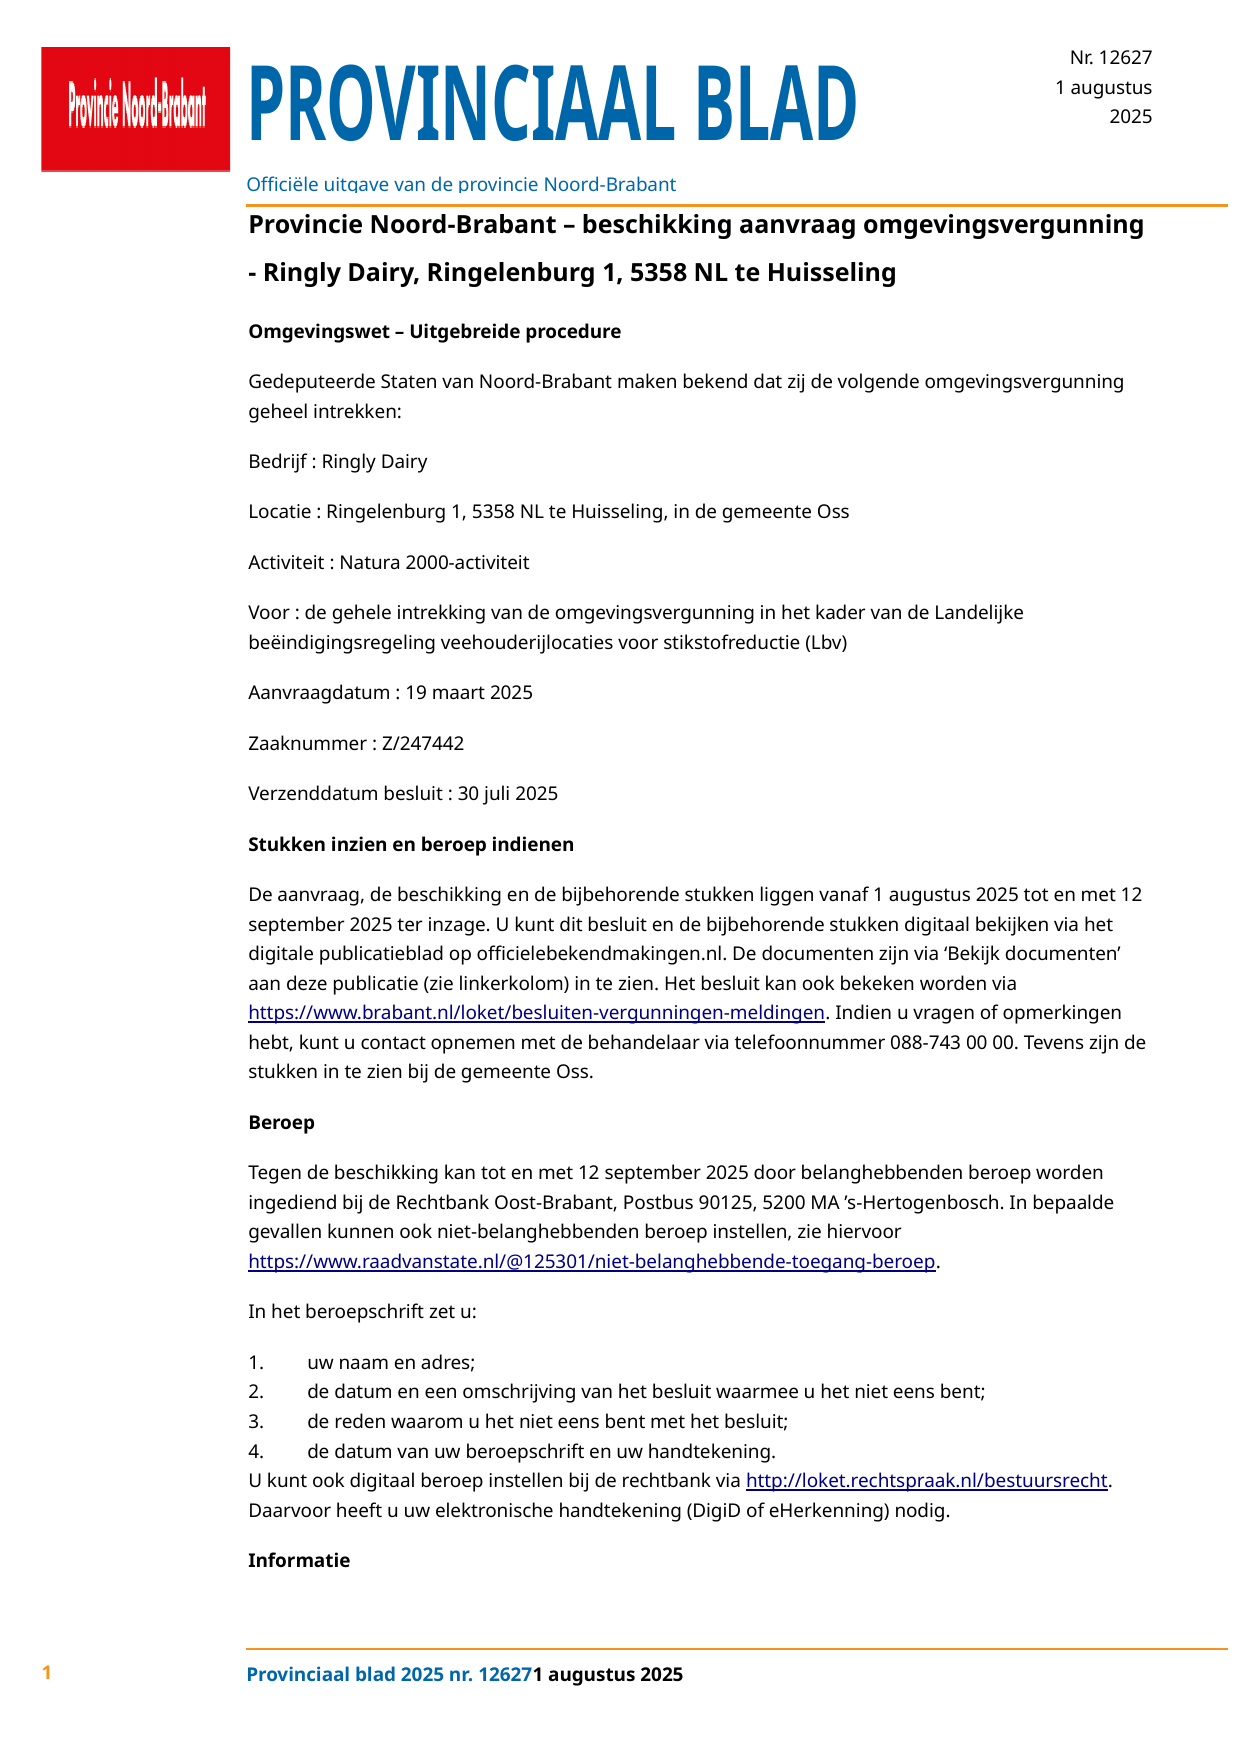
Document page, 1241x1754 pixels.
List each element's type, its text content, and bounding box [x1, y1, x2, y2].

text Activiteit : Natura 2000-activiteit [248, 549, 1152, 575]
text Provincie Noord-Brabant – beschikking aanvraag omgevingsvergunning - Ringly Dairy, Ringelenburg 1, 5358 NL te Huisseling [248, 207, 1152, 288]
text Gedeputeerde Staten van Noord-Brabant maken bekend dat zij de volgende omgevingsvergunning geheel intrekken: [248, 368, 1152, 424]
text Verzenddatum besluit : 30 juli 2025 [248, 780, 1152, 806]
text Omgevingswet – Uitgebreide procedure [248, 318, 1152, 344]
text Beroep [248, 1109, 1152, 1135]
picture [41, 47, 231, 172]
text Stukken inzien en beroep indienen [248, 831, 1152, 857]
text Tegen de beschikking kan tot en met 12 september 2025 door belanghebbenden beroep worden ingediend bij de Rechtbank Oost-Brabant, Postbus 90125, 5200 MA ’s-Hertogenbosch. In bepaalde gevallen kunnen ook niet-belanghebbenden beroep instellen, zie hiervoor https://www.raadvanstate.nl/@125301/niet-belanghebbende-toegang-beroep. [248, 1159, 1152, 1274]
text Zaaknummer : Z/247442 [248, 730, 1152, 756]
list de reden waarom u het niet eens bent met het besluit; [248, 1408, 1152, 1434]
list de datum van uw beroepschrift en uw handtekening. [248, 1438, 1152, 1464]
text Bedrijf : Ringly Dairy [248, 448, 1152, 474]
text Informatie [248, 1547, 1152, 1573]
list uw naam en adres; [248, 1349, 1152, 1375]
list de datum en een omschrijving van het besluit waarmee u het niet eens bent; [248, 1379, 1152, 1404]
text Locatie : Ringelenburg 1, 5358 NL te Huisseling, in de gemeente Oss [248, 499, 1152, 524]
text De aanvraag, de beschikking en de bijbehorende stukken liggen vanaf 1 augustus 2025 tot en met 12 september 2025 ter inzage. U kunt dit besluit en de bijbehorende stukken digitaal bekijken via het digitale publicatieblad op officielebekendmakingen.nl. De documenten zijn via ‘Bekijk documenten’ aan deze publicatie (zie linkerkolom) in te zien. Het besluit kan ook bekeken worden via https://www.brabant.nl/loket/besluiten-vergunningen-meldingen. Indien u vragen of opmerkingen hebt, kunt u contact opnemen met de behandelaar via telefoonnummer 088-743 00 00. Tevens zijn de stukken in te zien bij de gemeente Oss. [248, 881, 1152, 1084]
text In het beroepschrift zet u: [248, 1299, 1152, 1324]
text U kunt ook digitaal beroep instellen bij de rechtbank via http://loket.rechtspraak.nl/bestuursrecht. Daarvoor heeft u uw elektronische handtekening (DigiD of eHerkenning) nodig. [248, 1467, 1152, 1523]
text Voor : de gehele intrekking van de omgevingsvergunning in het kader van de Landelijke beëindigingsregeling veehouderijlocaties voor stikstofreductie (Lbv) [248, 599, 1152, 655]
text Aanvraagdatum : 19 maart 2025 [248, 679, 1152, 705]
